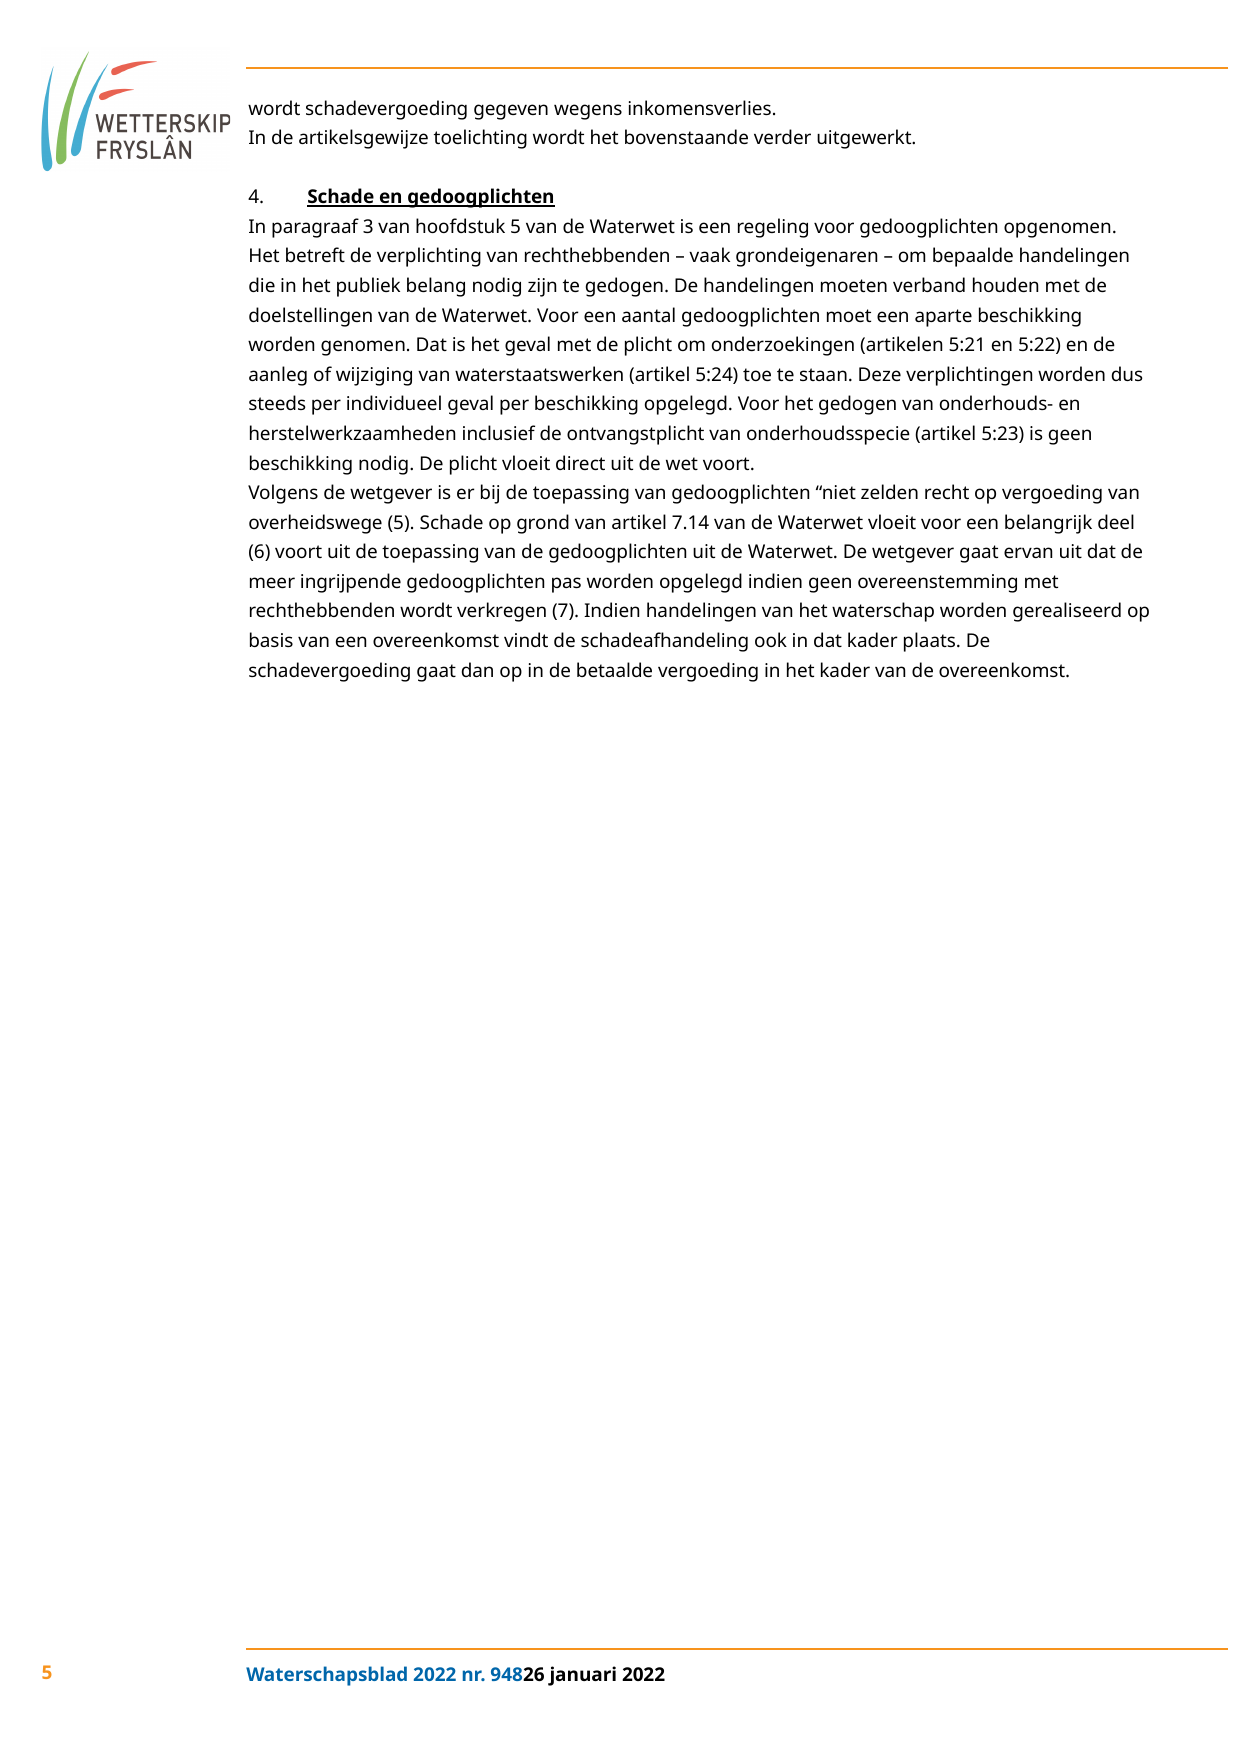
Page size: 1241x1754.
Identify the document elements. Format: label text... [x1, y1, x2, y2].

picture [41, 47, 231, 172]
list Schade en gedoogplichten [248, 183, 1152, 209]
text In paragraaf 3 van hoofdstuk 5 van de Waterwet is een regeling voor gedoogplichten opgenomen. Het betreft de verplichting van rechthebbenden – vaak grondeigenaren – om bepaalde handelingen die in het publiek belang nodig zijn te gedogen. De handelingen moeten verband houden met de doelstellingen van de Waterwet. Voor een aantal gedoogplichten moet een aparte beschikking worden genomen. Dat is het geval met de plicht om onderzoekingen (artikelen 5:21 en 5:22) en de aanleg of wijziging van waterstaatswerken (artikel 5:24) toe te staan. Deze verplichtingen worden dus steeds per individueel geval per beschikking opgelegd. Voor het gedogen van onderhouds- en herstelwerkzaamheden inclusief de ontvangstplicht van onderhoudsspecie (artikel 5:23) is geen beschikking nodig. De plicht vloeit direct uit de wet voort. [248, 213, 1152, 476]
text In de artikelsgewijze toelichting wordt het bovenstaande verder uitgewerkt. [248, 124, 1152, 150]
text Volgens de wetgever is er bij de toepassing van gedoogplichten “niet zelden recht op vergoeding van overheidswege (5). Schade op grond van artikel 7.14 van de Waterwet vloeit voor een belangrijk deel (6) voort uit de toepassing van de gedoogplichten uit de Waterwet. De wetgever gaat ervan uit dat de meer ingrijpende gedoogplichten pas worden opgelegd indien geen overeenstemming met rechthebbenden wordt verkregen (7). Indien handelingen van het waterschap worden gerealiseerd op basis van een overeenkomst vindt de schadeafhandeling ook in dat kader plaats. De schadevergoeding gaat dan op in de betaalde vergoeding in het kader van de overeenkomst. [248, 479, 1152, 683]
text wordt schadevergoeding gegeven wegens inkomensverlies. [248, 95, 1152, 121]
